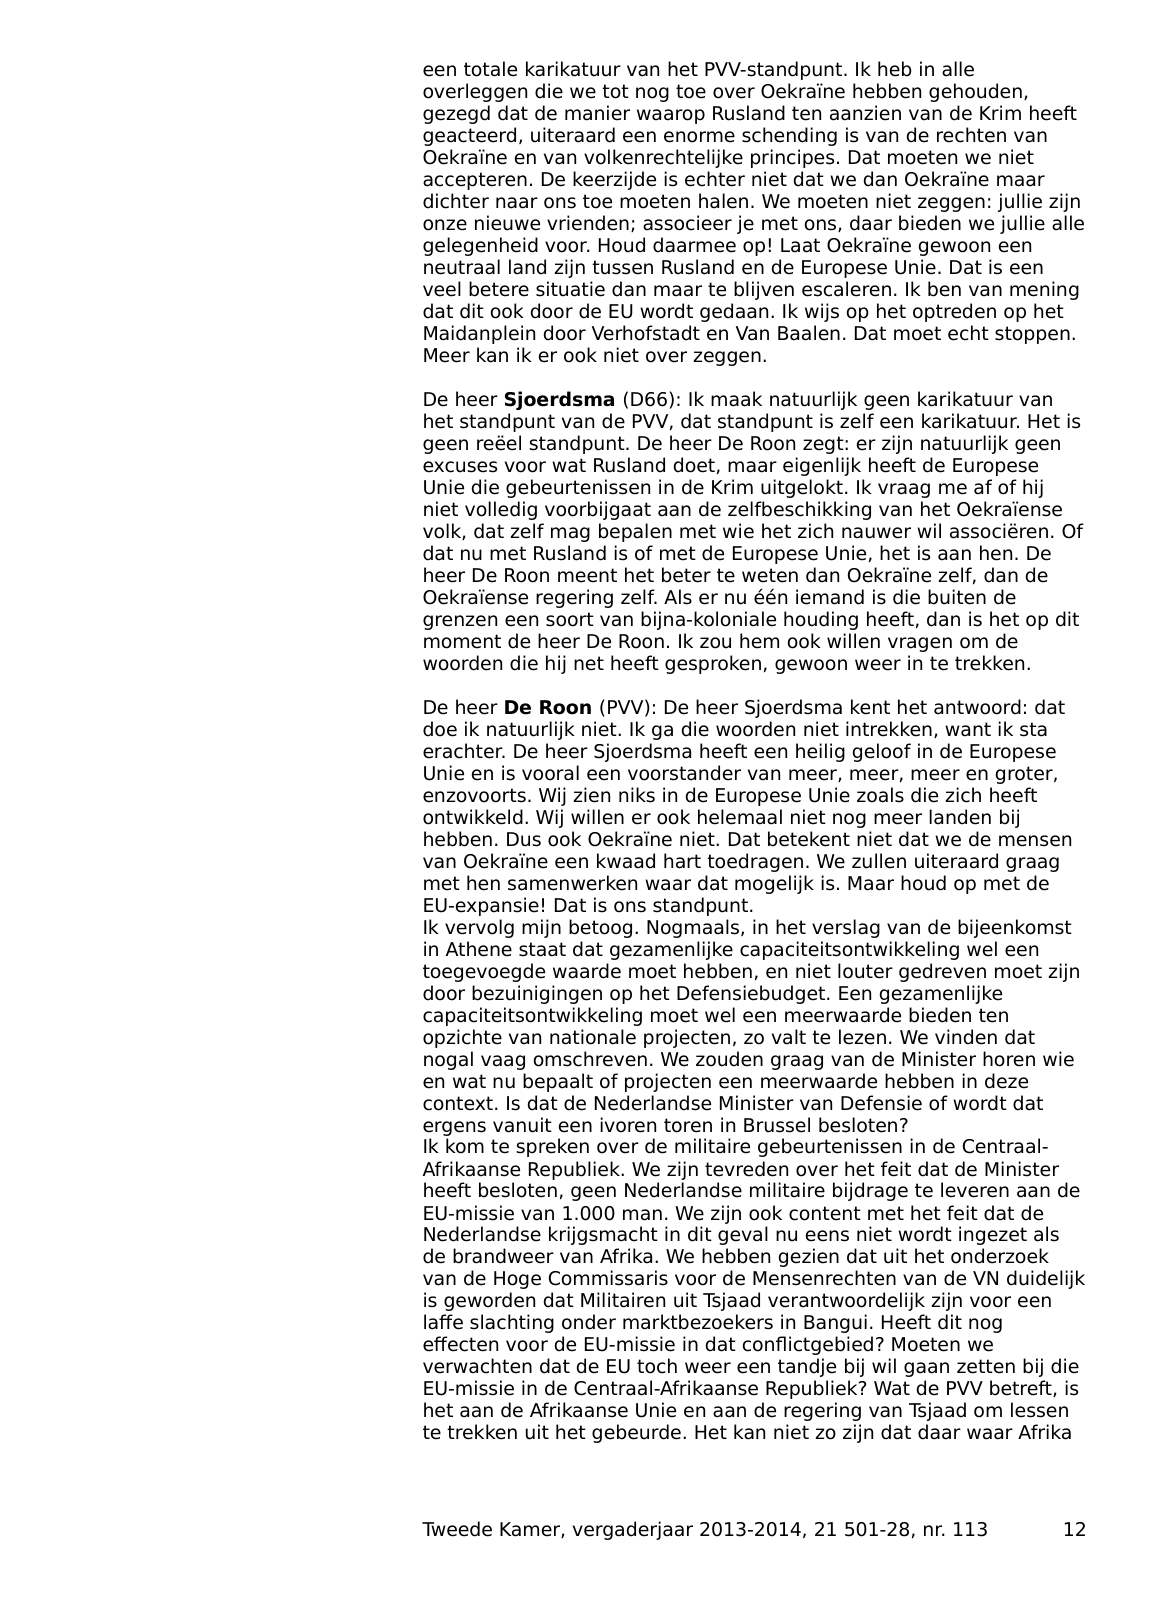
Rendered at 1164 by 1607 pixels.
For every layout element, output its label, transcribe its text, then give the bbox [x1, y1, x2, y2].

text De heer De Roon (PVV): De heer Sjoerdsma kent het antwoord: dat doe ik natuurlijk niet. Ik ga die woorden niet intrekken, want ik sta erachter. De heer Sjoerdsma heeft een heilig geloof in de Europese Unie en is vooral een voorstander van meer, meer, meer en groter, enzovoorts. Wij zien niks in de Europese Unie zoals die zich heeft ontwikkeld. Wij willen er ook helemaal niet nog meer landen bij hebben. Dus ook Oekraïne niet. Dat betekent niet dat we de mensen van Oekraïne een kwaad hart toedragen. We zullen uiteraard graag met hen samenwerken waar dat mogelijk is. Maar houd op met de EU-expansie! Dat is ons standpunt. [422, 697, 1087, 917]
text De heer Sjoerdsma (D66): Ik maak natuurlijk geen karikatuur van het standpunt van de PVV, dat standpunt is zelf een karikatuur. Het is geen reëel standpunt. De heer De Roon zegt: er zijn natuurlijk geen excuses voor wat Rusland doet, maar eigenlijk heeft de Europese Unie die gebeurtenissen in de Krim uitgelokt. Ik vraag me af of hij niet volledig voorbijgaat aan de zelfbeschikking van het Oekraïense volk, dat zelf mag bepalen met wie het zich nauwer wil associëren. Of dat nu met Rusland is of met de Europese Unie, het is aan hen. De heer De Roon meent het beter te weten dan Oekraïne zelf, dan de Oekraïense regering zelf. Als er nu één iemand is die buiten de grenzen een soort van bijna-koloniale houding heeft, dan is het op dit moment de heer De Roon. Ik zou hem ook willen vragen om de woorden die hij net heeft gesproken, gewoon weer in te trekken. [422, 389, 1087, 675]
text Ik vervolg mijn betoog. Nogmaals, in het verslag van de bijeenkomst in Athene staat dat gezamenlijke capaciteitsontwikkeling wel een toegevoegde waarde moet hebben, en niet louter gedreven moet zijn door bezuinigingen op het Defensiebudget. Een gezamenlijke capaciteitsontwikkeling moet wel een meerwaarde bieden ten opzichte van nationale projecten, zo valt te lezen. We vinden dat nogal vaag omschreven. We zouden graag van de Minister horen wie en wat nu bepaalt of projecten een meerwaarde hebben in deze context. Is dat de Nederlandse Minister van Defensie of wordt dat ergens vanuit een ivoren toren in Brussel besloten? [422, 917, 1087, 1136]
text Ik kom te spreken over de militaire gebeurtenissen in de Centraal-Afrikaanse Republiek. We zijn tevreden over het feit dat de Minister heeft besloten, geen Nederlandse militaire bijdrage te leveren aan de EU-missie van 1.000 man. We zijn ook content met het feit dat de Nederlandse krijgsmacht in dit geval nu eens niet wordt ingezet als de brandweer van Afrika. We hebben gezien dat uit het onderzoek van de Hoge Commissaris voor de Mensenrechten van de VN duidelijk is geworden dat Militairen uit Tsjaad verantwoordelijk zijn voor een laffe slachting onder marktbezoekers in Bangui. Heeft dit nog effecten voor de EU-missie in dat conflictgebied? Moeten we verwachten dat de EU toch weer een tandje bij wil gaan zetten bij die EU-missie in de Centraal-Afrikaanse Republiek? Wat de PVV betreft, is het aan de Afrikaanse Unie en aan de regering van Tsjaad om lessen te trekken uit het gebeurde. Het kan niet zo zijn dat daar waar Afrika [422, 1136, 1087, 1444]
text een totale karikatuur van het PVV-standpunt. Ik heb in alle overleggen die we tot nog toe over Oekraïne hebben gehouden, gezegd dat de manier waarop Rusland ten aanzien van de Krim heeft geacteerd, uiteraard een enorme schending is van de rechten van Oekraïne en van volkenrechtelijke principes. Dat moeten we niet accepteren. De keerzijde is echter niet dat we dan Oekraïne maar dichter naar ons toe moeten halen. We moeten niet zeggen: jullie zijn onze nieuwe vrienden; associeer je met ons, daar bieden we jullie alle gelegenheid voor. Houd daarmee op! Laat Oekraïne gewoon een neutraal land zijn tussen Rusland en de Europese Unie. Dat is een veel betere situatie dan maar te blijven escaleren. Ik ben van mening dat dit ook door de EU wordt gedaan. Ik wijs op het optreden op het Maidanplein door Verhofstadt en Van Baalen. Dat moet echt stoppen. Meer kan ik er ook niet over zeggen. [422, 59, 1087, 367]
